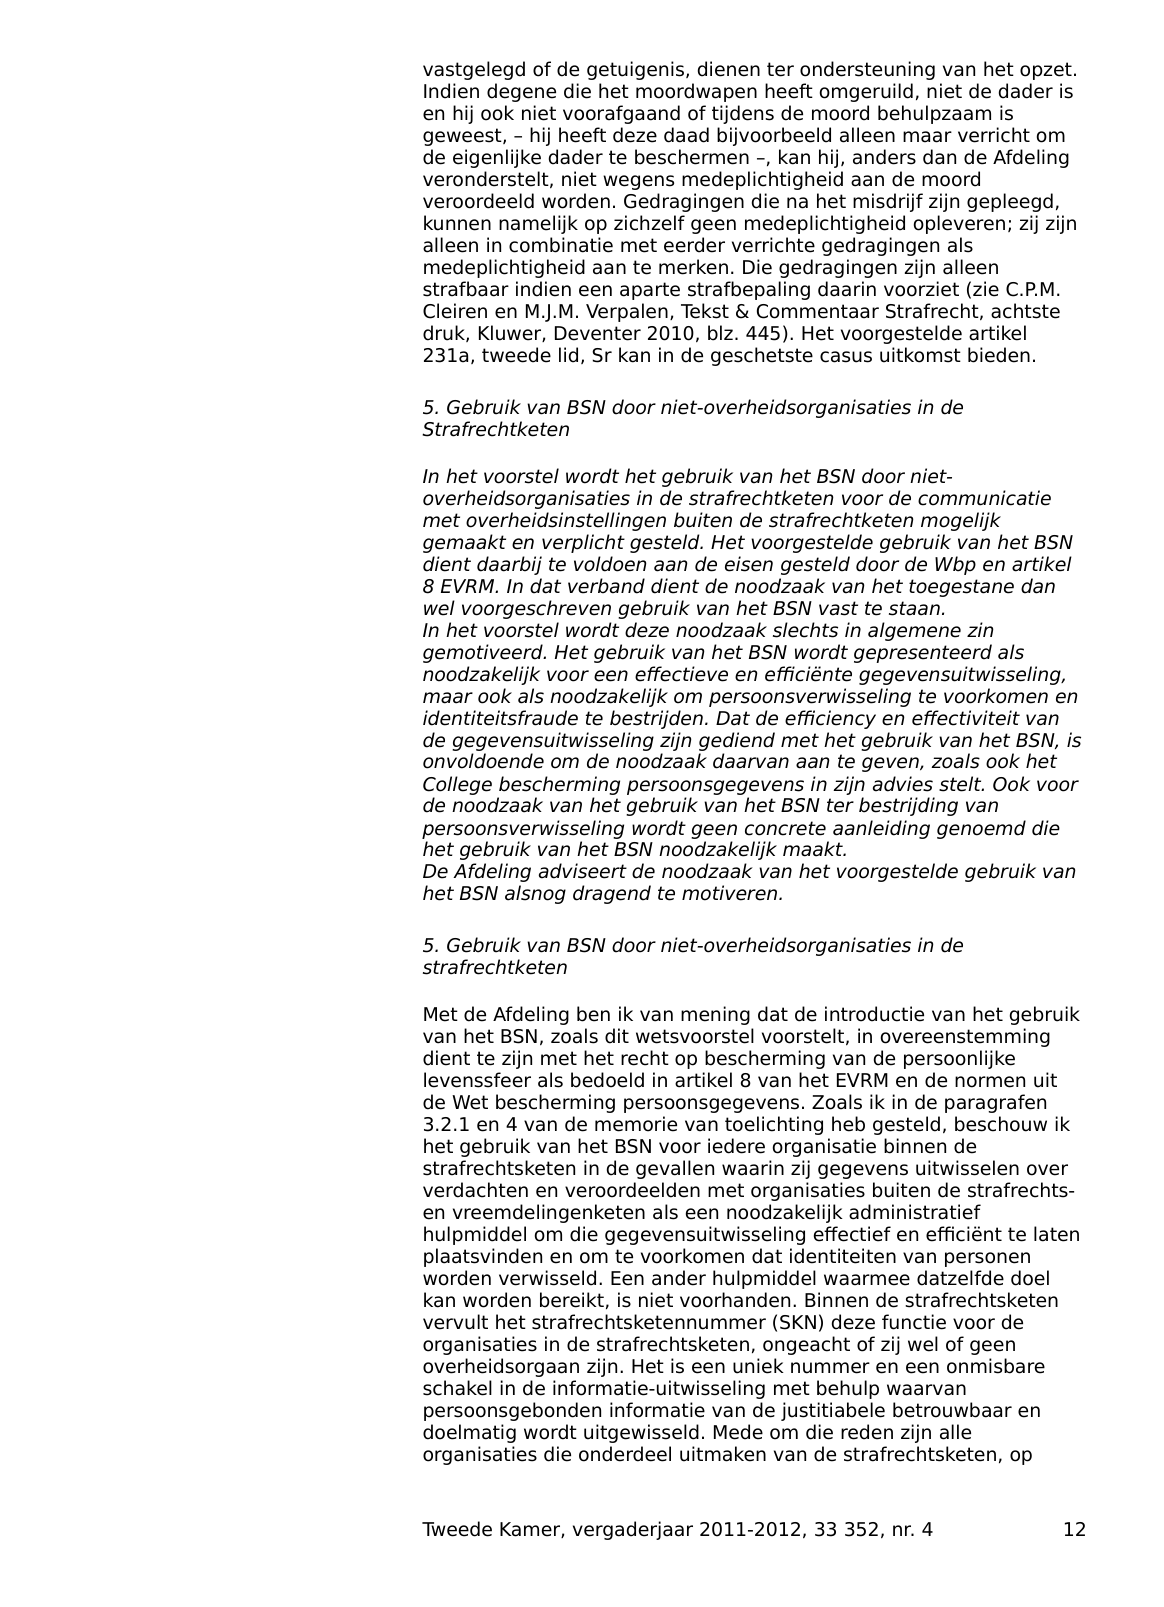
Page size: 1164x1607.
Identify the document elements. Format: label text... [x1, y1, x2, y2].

text In het voorstel wordt deze noodzaak slechts in algemene zin gemotiveerd. Het gebruik van het BSN wordt gepresenteerd als noodzakelijk voor een effectieve en efficiënte gegevensuitwisseling, maar ook als noodzakelijk om persoonsverwisseling te voorkomen en identiteitsfraude te bestrijden. Dat de efficiency en effectiviteit van de gegevensuitwisseling zijn gediend met het gebruik van het BSN, is onvoldoende om de noodzaak daarvan aan te geven, zoals ook het College bescherming persoonsgegevens in zijn advies stelt. Ook voor de noodzaak van het gebruik van het BSN ter bestrijding van persoonsverwisseling wordt geen concrete aanleiding genoemd die het gebruik van het BSN noodzakelijk maakt. [422, 619, 1087, 861]
text vastgelegd of de getuigenis, dienen ter ondersteuning van het opzet. Indien degene die het moordwapen heeft omgeruild, niet de dader is en hij ook niet voorafgaand of tijdens de moord behulpzaam is geweest, – hij heeft deze daad bijvoorbeeld alleen maar verricht om de eigenlijke dader te beschermen –, kan hij, anders dan de Afdeling veronderstelt, niet wegens medeplichtigheid aan de moord veroordeeld worden. Gedragingen die na het misdrijf zijn gepleegd, kunnen namelijk op zichzelf geen medeplichtigheid opleveren; zij zijn alleen in combinatie met eerder verrichte gedragingen als medeplichtigheid aan te merken. Die gedragingen zijn alleen strafbaar indien een aparte strafbepaling daarin voorziet (zie C.P.M. Cleiren en M.J.M. Verpalen, Tekst & Commentaar Strafrecht, achtste druk, Kluwer, Deventer 2010, blz. 445). Het voorgestelde artikel 231a, tweede lid, Sr kan in de geschetste casus uitkomst bieden. [422, 59, 1087, 367]
text In het voorstel wordt het gebruik van het BSN door niet-overheidsorganisaties in de strafrechtketen voor de communicatie met overheidsinstellingen buiten de strafrechtketen mogelijk gemaakt en verplicht gesteld. Het voorgestelde gebruik van het BSN dient daarbij te voldoen aan de eisen gesteld door de Wbp en artikel 8 EVRM. In dat verband dient de noodzaak van het toegestane dan wel voorgeschreven gebruik van het BSN vast te staan. [422, 466, 1087, 619]
subtitle 5. Gebruik van BSN door niet-overheidsorganisaties in de Strafrechtketen [422, 397, 1087, 441]
text Met de Afdeling ben ik van mening dat de introductie van het gebruik van het BSN, zoals dit wetsvoorstel voorstelt, in overeenstemming dient te zijn met het recht op bescherming van de persoonlijke levenssfeer als bedoeld in artikel 8 van het EVRM en de normen uit de Wet bescherming persoonsgegevens. Zoals ik in de paragrafen 3.2.1 en 4 van de memorie van toelichting heb gesteld, beschouw ik het gebruik van het BSN voor iedere organisatie binnen de strafrechtsketen in de gevallen waarin zij gegevens uitwisselen over verdachten en veroordeelden met organisaties buiten de strafrechts- en vreemdelingenketen als een noodzakelijk administratief hulpmiddel om die gegevensuitwisseling effectief en efficiënt te laten plaatsvinden en om te voorkomen dat identiteiten van personen worden verwisseld. Een ander hulpmiddel waarmee datzelfde doel kan worden bereikt, is niet voorhanden. Binnen de strafrechtsketen vervult het strafrechtsketennummer (SKN) deze functie voor de organisaties in de strafrechtsketen, ongeacht of zij wel of geen overheidsorgaan zijn. Het is een uniek nummer en een onmisbare schakel in de informatie-uitwisseling met behulp waarvan persoonsgebonden informatie van de justitiabele betrouwbaar en doelmatig wordt uitgewisseld. Mede om die reden zijn alle organisaties die onderdeel uitmaken van de strafrechtsketen, op [422, 1004, 1087, 1466]
subtitle 5. Gebruik van BSN door niet-overheidsorganisaties in de strafrechtketen [422, 935, 1087, 979]
text De Afdeling adviseert de noodzaak van het voorgestelde gebruik van het BSN alsnog dragend te motiveren. [422, 861, 1087, 905]
